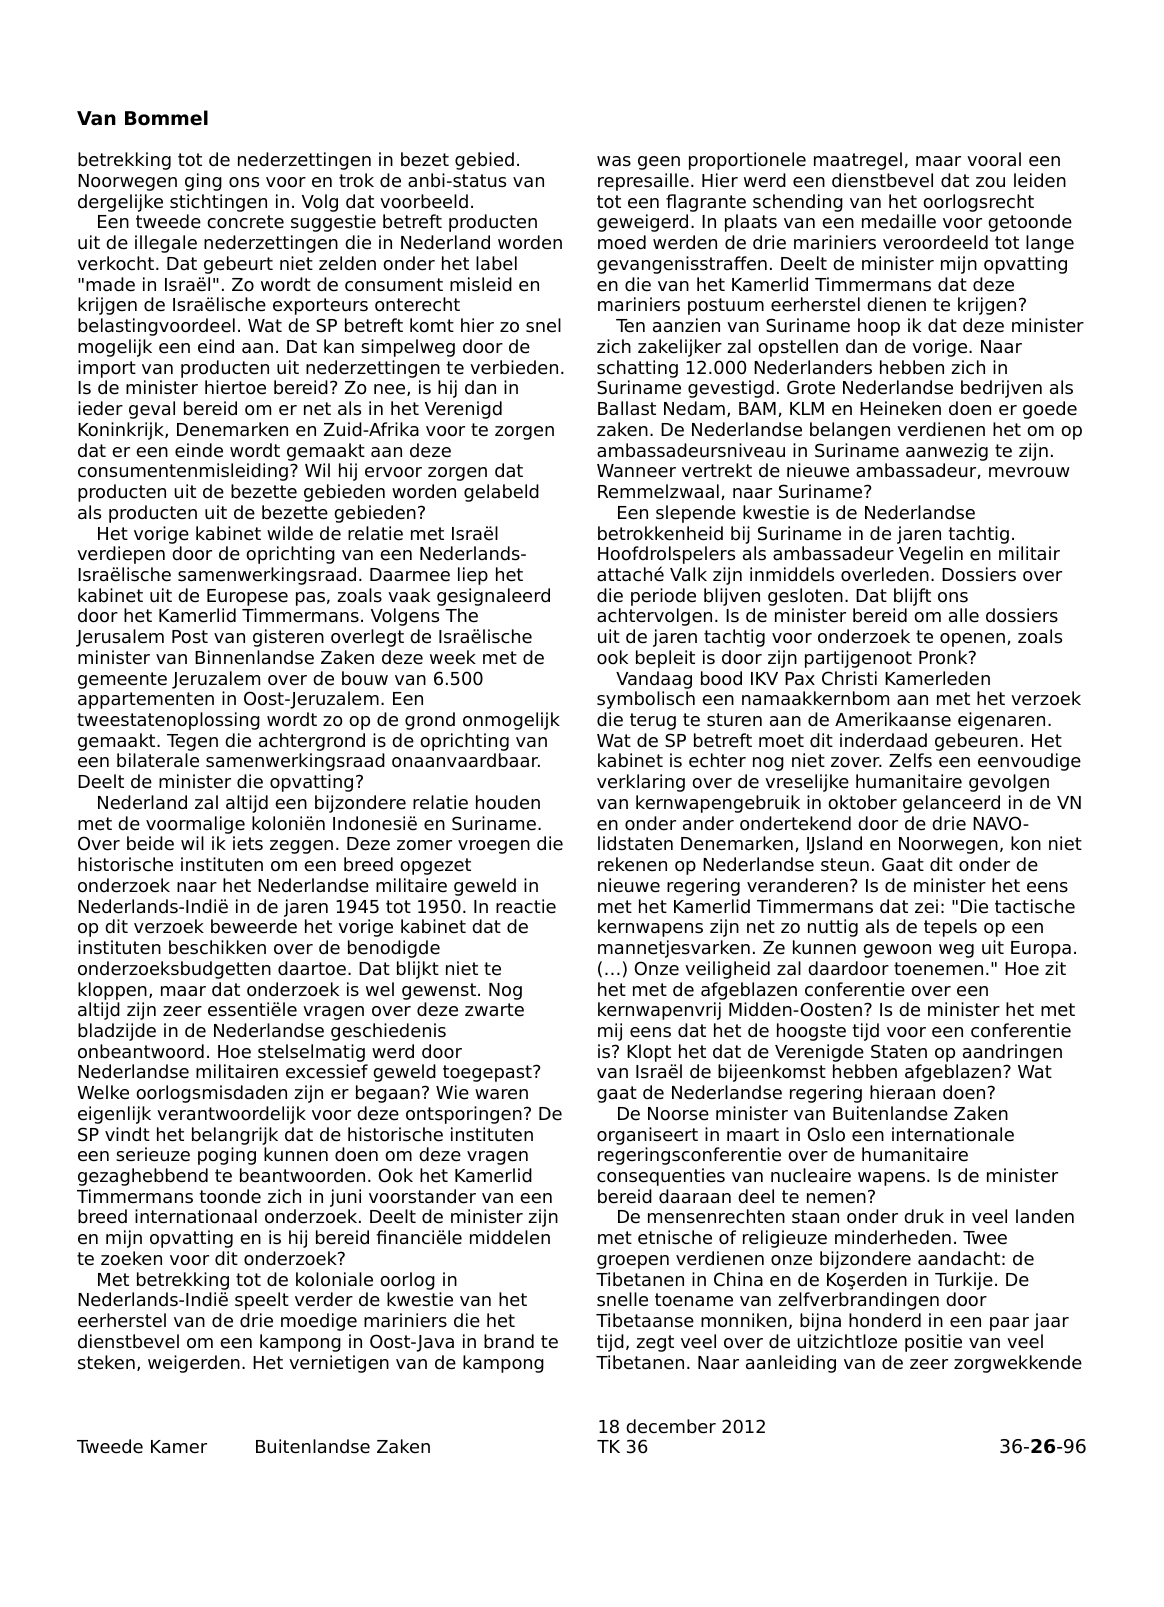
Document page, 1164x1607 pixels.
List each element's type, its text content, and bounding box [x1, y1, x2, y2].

text Een tweede concrete suggestie betreft producten uit de illegale nederzettingen die in Nederland worden verkocht. Dat gebeurt niet zelden onder het label "made in Israël". Zo wordt de consument misleid en krijgen de Israëlische exporteurs onterecht belastingvoordeel. Wat de SP betreft komt hier zo snel mogelijk een eind aan. Dat kan simpelweg door de import van producten uit nederzettingen te verbieden. Is de minister hiertoe bereid? Zo nee, is hij dan in ieder geval bereid om er net als in het Verenigd Koninkrijk, Denemarken en Zuid-Afrika voor te zorgen dat er een einde wordt gemaakt aan deze consumentenmisleiding? Wil hij ervoor zorgen dat producten uit de bezette gebieden worden gelabeld als producten uit de bezette gebieden? [77, 212, 567, 523]
text Het vorige kabinet wilde de relatie met Israël verdiepen door de oprichting van een Nederlands-Israëlische samenwerkingsraad. Daarmee liep het kabinet uit de Europese pas, zoals vaak gesignaleerd door het Kamerlid Timmermans. Volgens The Jerusalem Post van gisteren overlegt de Israëlische minister van Binnenlandse Zaken deze week met de gemeente Jeruzalem over de bouw van 6.500 appartementen in Oost-Jeruzalem. Een tweestatenoplossing wordt zo op de grond onmogelijk gemaakt. Tegen die achtergrond is de oprichting van een bilaterale samenwerkingsraad onaanvaardbaar. Deelt de minister die opvatting? [77, 523, 567, 793]
text Met betrekking tot de koloniale oorlog in Nederlands-Indië speelt verder de kwestie van het eerherstel van de drie moedige mariniers die het dienstbevel om een kampong in Oost-Java in brand te steken, weigerden. Het vernietigen van de kampong [77, 1269, 567, 1373]
text De Noorse minister van Buitenlandse Zaken organiseert in maart in Oslo een internationale regeringsconferentie over de humanitaire consequenties van nucleaire wapens. Is de minister bereid daaraan deel te nemen? [596, 1104, 1087, 1207]
text Vandaag bood IKV Pax Christi Kamerleden symbolisch een namaakkernbom aan met het verzoek die terug te sturen aan de Amerikaanse eigenaren. Wat de SP betreft moet dit inderdaad gebeuren. Het kabinet is echter nog niet zover. Zelfs een eenvoudige verklaring over de vreselijke humanitaire gevolgen van kernwapengebruik in oktober gelanceerd in de VN en onder ander ondertekend door de drie NAVO-lidstaten Denemarken, IJsland en Noorwegen, kon niet rekenen op Nederlandse steun. Gaat dit onder de nieuwe regering veranderen? Is de minister het eens met het Kamerlid Timmermans dat zei: "Die tactische kernwapens zijn net zo nuttig als de tepels op een mannetjesvarken. Ze kunnen gewoon weg uit Europa. (…) Onze veiligheid zal daardoor toenemen." Hoe zit het met de afgeblazen conferentie over een kernwapenvrij Midden-Oosten? Is de minister het met mij eens dat het de hoogste tijd voor een conferentie is? Klopt het dat de Verenigde Staten op aandringen van Israël de bijeenkomst hebben afgeblazen? Wat gaat de Nederlandse regering hieraan doen? [596, 668, 1087, 1104]
text was geen proportionele maatregel, maar vooral een represaille. Hier werd een dienstbevel dat zou leiden tot een flagrante schending van het oorlogsrecht geweigerd. In plaats van een medaille voor getoonde moed werden de drie mariniers veroordeeld tot lange gevangenisstraffen. Deelt de minister mijn opvatting en die van het Kamerlid Timmermans dat deze mariniers postuum eerherstel dienen te krijgen? [596, 150, 1087, 316]
text Een slepende kwestie is de Nederlandse betrokkenheid bij Suriname in de jaren tachtig. Hoofdrolspelers als ambassadeur Vegelin en militair attaché Valk zijn inmiddels overleden. Dossiers over die periode blijven gesloten. Dat blijft ons achtervolgen. Is de minister bereid om alle dossiers uit de jaren tachtig voor onderzoek te openen, zoals ook bepleit is door zijn partijgenoot Pronk? [596, 503, 1087, 668]
text Ten aanzien van Suriname hoop ik dat deze minister zich zakelijker zal opstellen dan de vorige. Naar schatting 12.000 Nederlanders hebben zich in Suriname gevestigd. Grote Nederlandse bedrijven als Ballast Nedam, BAM, KLM en Heineken doen er goede zaken. De Nederlandse belangen verdienen het om op ambassadeursniveau in Suriname aanwezig te zijn. Wanneer vertrekt de nieuwe ambassadeur, mevrouw Remmelzwaal, naar Suriname? [596, 316, 1087, 503]
text Nederland zal altijd een bijzondere relatie houden met de voormalige koloniën Indonesië en Suriname. Over beide wil ik iets zeggen. Deze zomer vroegen die historische instituten om een breed opgezet onderzoek naar het Nederlandse militaire geweld in Nederlands-Indië in de jaren 1945 tot 1950. In reactie op dit verzoek beweerde het vorige kabinet dat de instituten beschikken over de benodigde onderzoeksbudgetten daartoe. Dat blijkt niet te kloppen, maar dat onderzoek is wel gewenst. Nog altijd zijn zeer essentiële vragen over deze zwarte bladzijde in de Nederlandse geschiedenis onbeantwoord. Hoe stelselmatig werd door Nederlandse militairen excessief geweld toegepast? Welke oorlogsmisdaden zijn er begaan? Wie waren eigenlijk verantwoordelijk voor deze ontsporingen? De SP vindt het belangrijk dat de historische instituten een serieuze poging kunnen doen om deze vragen gezaghebbend te beantwoorden. Ook het Kamerlid Timmermans toonde zich in juni voorstander van een breed internationaal onderzoek. Deelt de minister zijn en mijn opvatting en is hij bereid financiële middelen te zoeken voor dit onderzoek? [77, 793, 567, 1269]
text De mensenrechten staan onder druk in veel landen met etnische of religieuze minderheden. Twee groepen verdienen onze bijzondere aandacht: de Tibetanen in China en de Koşerden in Turkije. De snelle toename van zelfverbrandingen door Tibetaanse monniken, bijna honderd in een paar jaar tijd, zegt veel over de uitzichtloze positie van veel Tibetanen. Naar aanleiding van de zeer zorgwekkende [596, 1207, 1087, 1373]
text betrekking tot de nederzettingen in bezet gebied. Noorwegen ging ons voor en trok de anbi-status van dergelijke stichtingen in. Volg dat voorbeeld. [77, 150, 567, 212]
